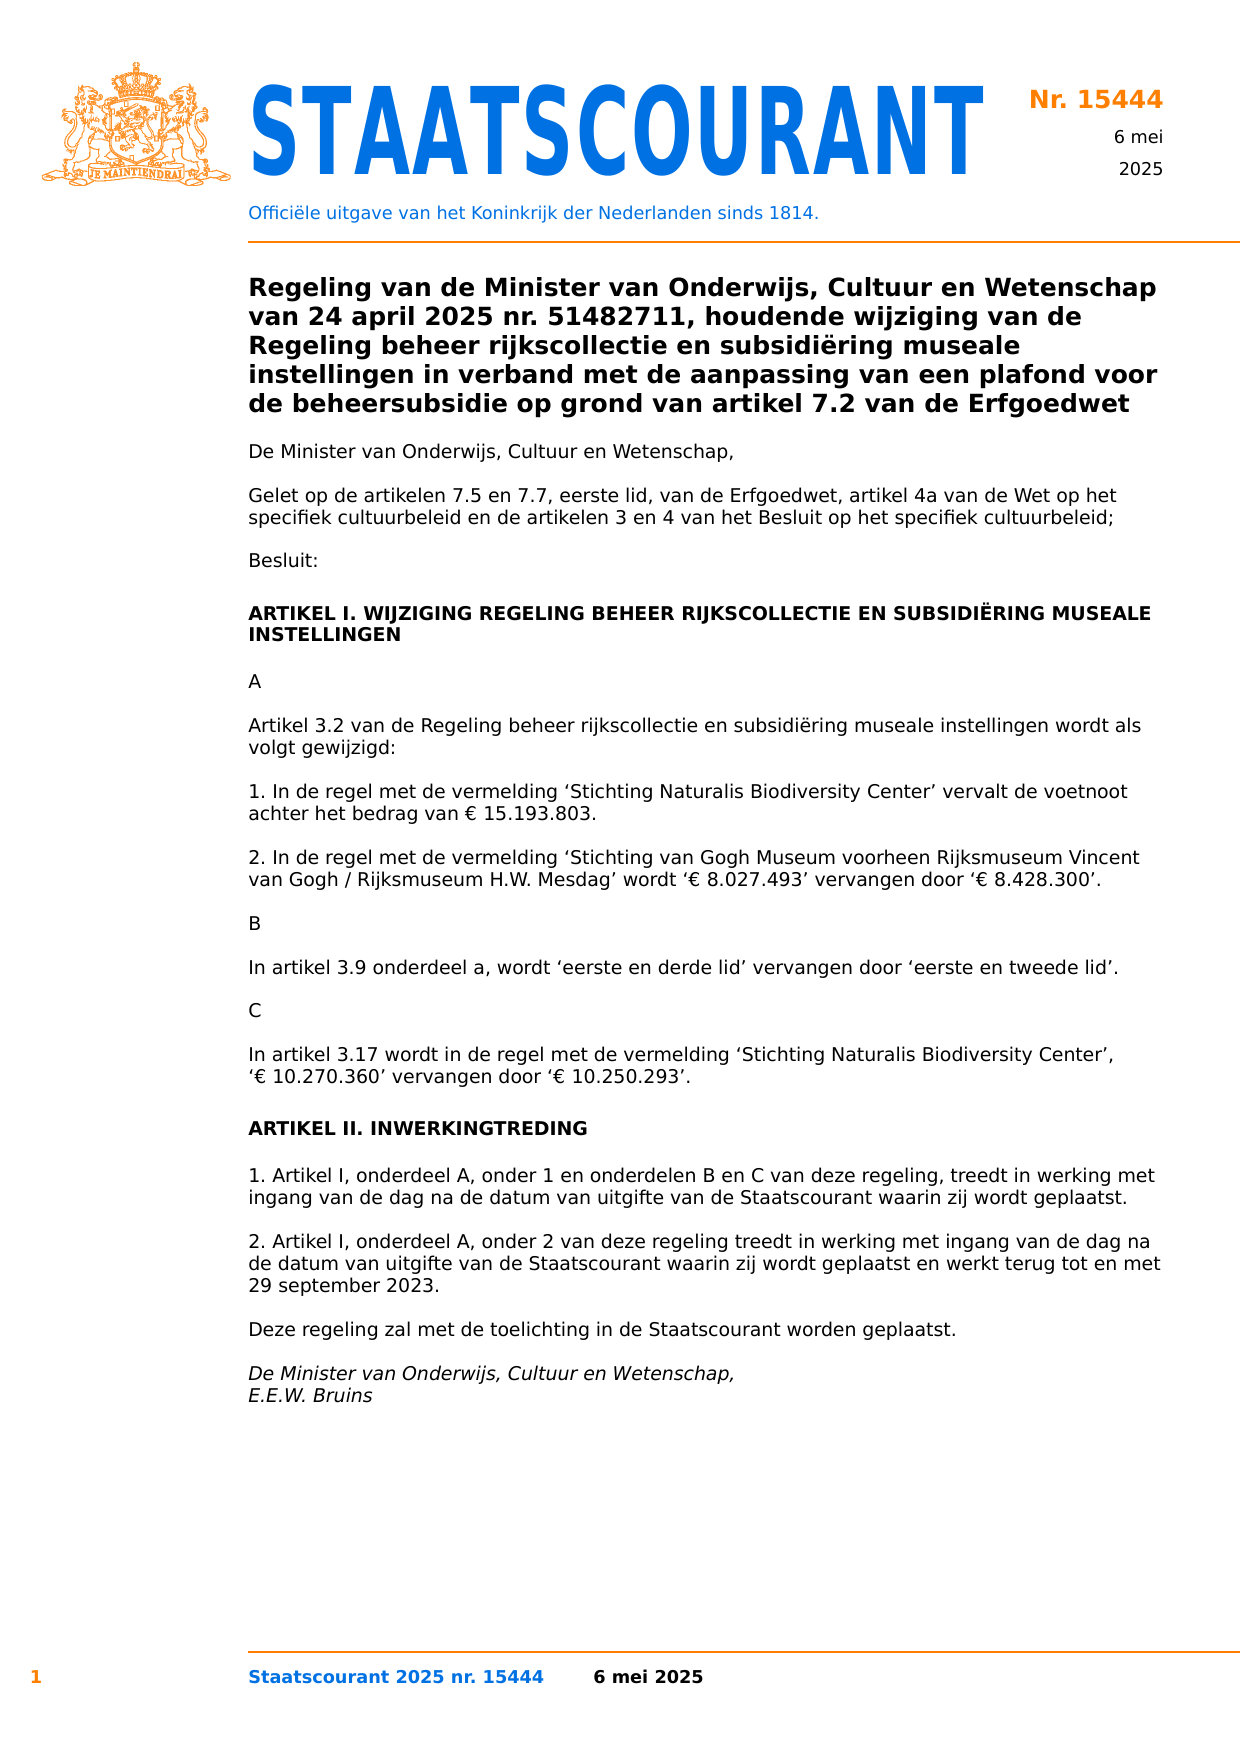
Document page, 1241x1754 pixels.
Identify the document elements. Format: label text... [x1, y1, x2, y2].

text In artikel 3.9 onderdeel a, wordt ‘eerste en derde lid’ vervangen door ‘eerste en tweede lid’. [248, 957, 1163, 978]
subtitle ARTIKEL I. WIJZIGING REGELING BEHEER RIJKSCOLLECTIE EN SUBSIDIËRING MUSEALE INSTELLINGEN [248, 602, 1163, 646]
text De Minister van Onderwijs, Cultuur en Wetenschap, E.E.W. Bruins [248, 1363, 1163, 1407]
table_header [25, 62, 248, 241]
text C [248, 1000, 1163, 1022]
table_cell 6 mei [998, 121, 1240, 153]
text 1. Artikel I, onderdeel A, onder 1 en onderdelen B en C van deze regeling, treedt in werking met ingang van de dag na de datum van uitgifte van de Staatscourant waarin zij wordt geplaatst. [248, 1165, 1163, 1209]
text Besluit: [248, 550, 1163, 572]
text Deze regeling zal met de toelichting in de Staatscourant worden geplaatst. [248, 1319, 1163, 1341]
text 2. In de regel met de vermelding ‘Stichting van Gogh Museum voorheen Rijksmuseum Vincent van Gogh / Rijksmuseum H.W. Mesdag’ wordt ‘€ 8.027.493’ vervangen door ‘€ 8.428.300’. [248, 847, 1163, 891]
picture [41, 62, 231, 186]
text 2. Artikel I, onderdeel A, onder 2 van deze regeling treedt in werking met ingang van de dag na de datum van uitgifte van de Staatscourant waarin zij wordt geplaatst en werkt terug tot en met 29 september 2023. [248, 1231, 1163, 1297]
subtitle ARTIKEL II. INWERKINGTREDING [248, 1118, 1163, 1140]
text In artikel 3.17 wordt in de regel met de vermelding ‘Stichting Naturalis Biodiversity Center’, ‘€ 10.270.360’ vervangen door ‘€ 10.250.293’. [248, 1044, 1163, 1088]
text A [248, 671, 1163, 693]
text B [248, 913, 1163, 935]
table_header STAATSCOURANT [248, 62, 998, 203]
table_cell Officiële uitgave van het Koninkrijk der Nederlanden sinds 1814. [248, 203, 1240, 241]
table_cell 2025 [998, 153, 1240, 203]
subtitle Regeling van de Minister van Onderwijs, Cultuur en Wetenschap van 24 april 2025 nr. 51482711, houdende wijziging van de Regeling beheer rijkscollectie en subsidiëring museale instellingen in verband met de aanpassing van een plafond voor de beheersubsidie op grond van artikel 7.2 van de Erfgoedwet [248, 273, 1163, 419]
text Gelet op de artikelen 7.5 en 7.7, eerste lid, van de Erfgoedwet, artikel 4a van de Wet op het specifiek cultuurbeleid en de artikelen 3 en 4 van het Besluit op het specifiek cultuurbeleid; [248, 484, 1163, 528]
text De Minister van Onderwijs, Cultuur en Wetenschap, [248, 441, 1163, 463]
text 1. In de regel met de vermelding ‘Stichting Naturalis Biodiversity Center’ vervalt de voetnoot achter het bedrag van € 15.193.803. [248, 781, 1163, 825]
table_header Nr. 15444 [998, 62, 1240, 121]
text Artikel 3.2 van de Regeling beheer rijkscollectie en subsidiëring museale instellingen wordt als volgt gewijzigd: [248, 715, 1163, 759]
